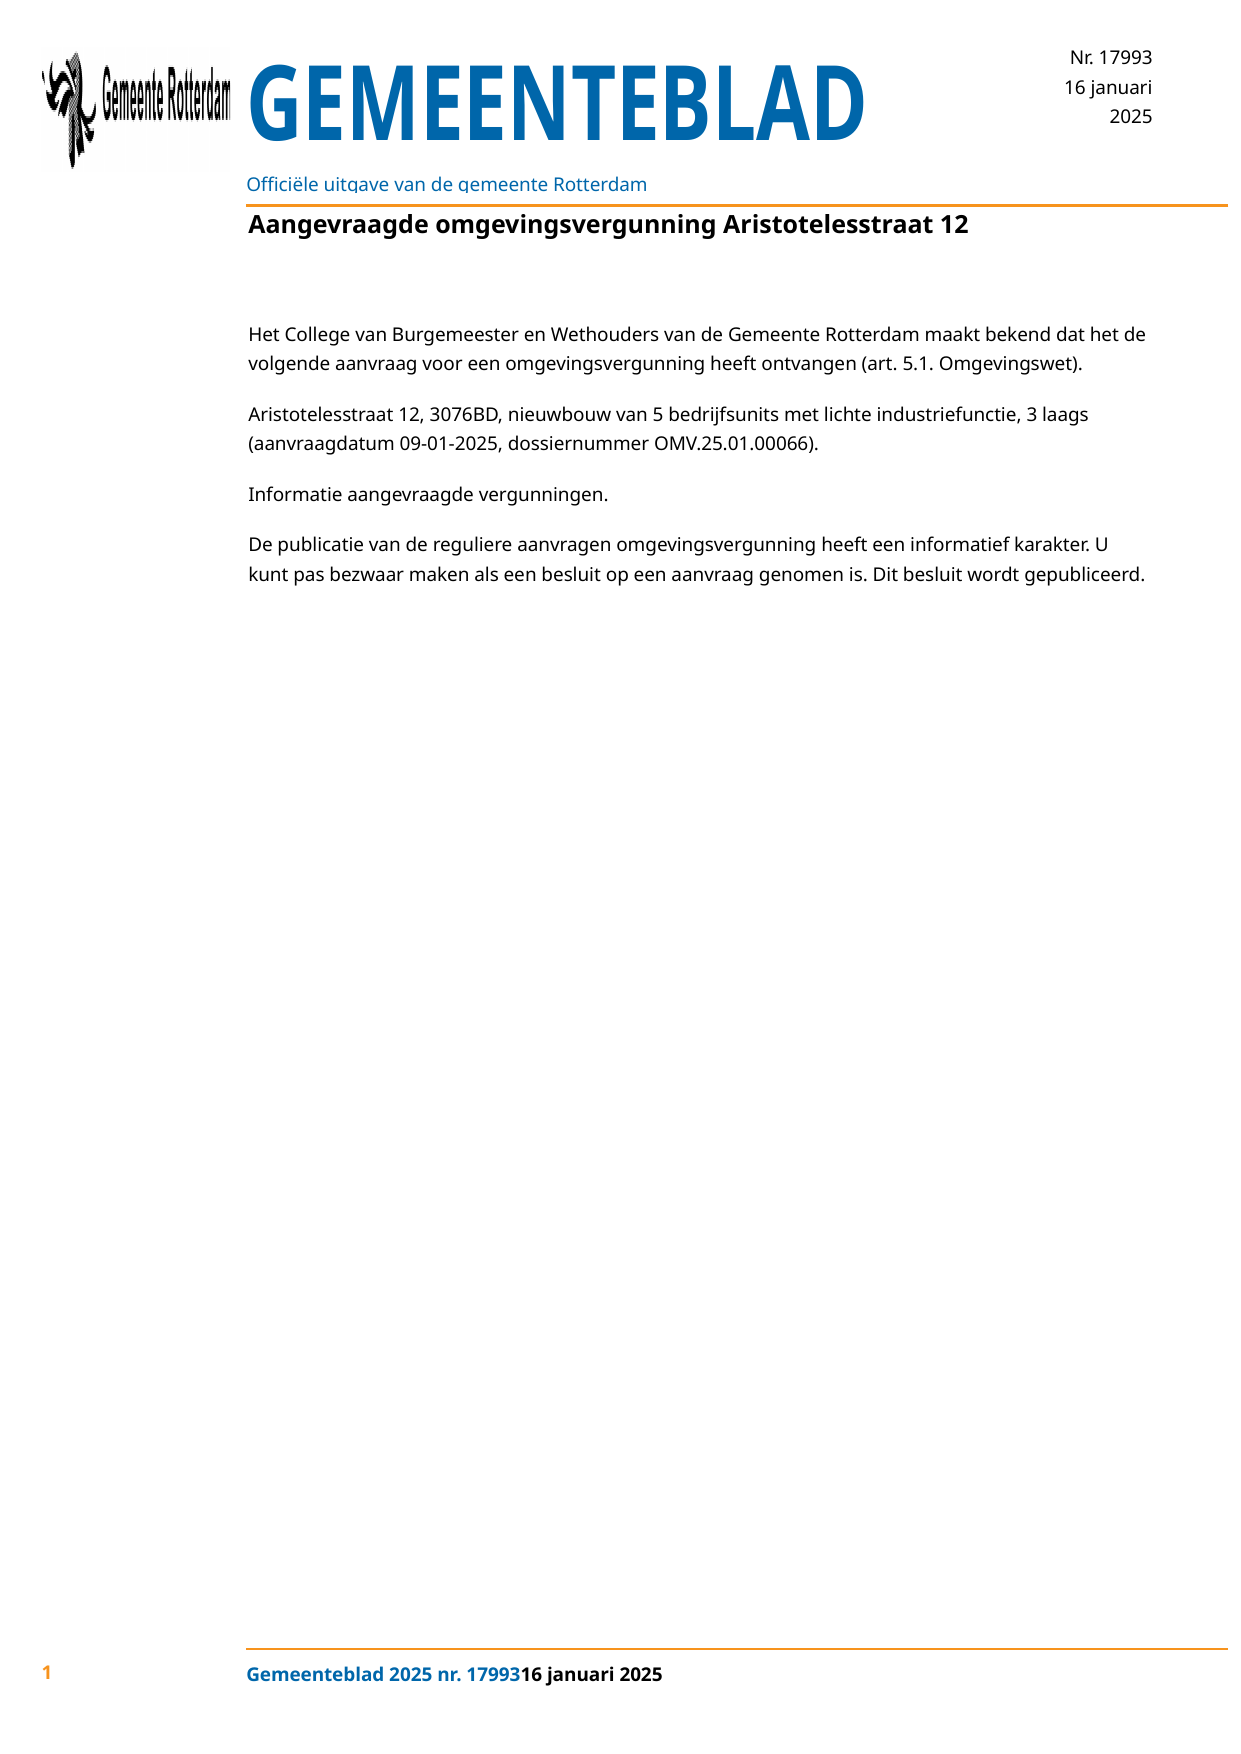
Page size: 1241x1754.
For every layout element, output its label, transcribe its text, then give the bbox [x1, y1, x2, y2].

picture [41, 47, 231, 172]
text Aangevraagde omgevingsvergunning Aristotelesstraat 12 [248, 207, 1152, 241]
text Informatie aangevraagde vergunningen. [248, 481, 1152, 506]
text Aristotelesstraat 12, 3076BD, nieuwbouw van 5 bedrijfsunits met lichte industriefunctie, 3 laags (aanvraagdatum 09-01-2025, dossiernummer OMV.25.01.00066). [248, 401, 1152, 456]
text Het College van Burgemeester en Wethouders van de Gemeente Rotterdam maakt bekend dat het de volgende aanvraag voor een omgevingsvergunning heeft ontvangen (art. 5.1. Omgevingswet). [248, 321, 1152, 376]
text De publicatie van de reguliere aanvragen omgevingsvergunning heeft een informatief karakter. U kunt pas bezwaar maken als een besluit op een aanvraag genomen is. Dit besluit wordt gepubliceerd. [248, 531, 1152, 586]
